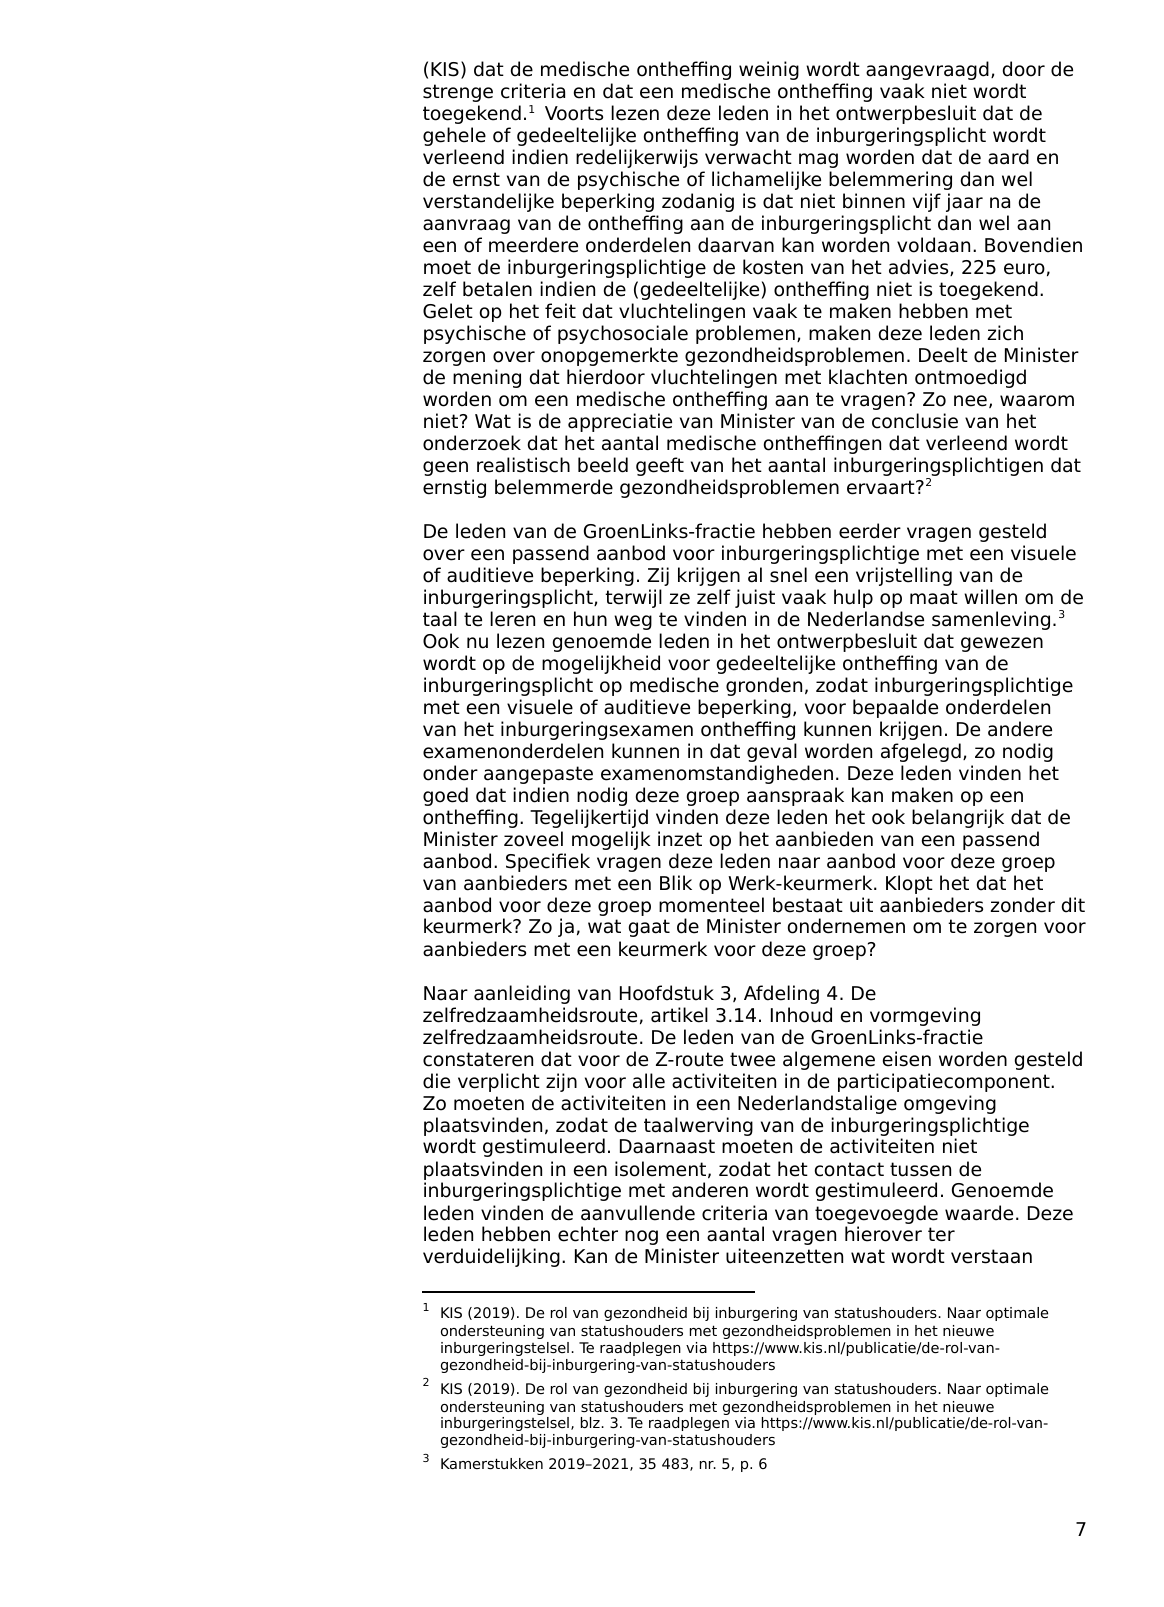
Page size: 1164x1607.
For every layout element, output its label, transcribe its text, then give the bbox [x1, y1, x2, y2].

text De leden van de GroenLinks-fractie hebben eerder vragen gesteld over een passend aanbod voor inburgeringsplichtige met een visuele of auditieve beperking. Zij krijgen al snel een vrijstelling van de inburgeringsplicht, terwijl ze zelf juist vaak hulp op maat willen om de taal te leren en hun weg te vinden in de Nederlandse samenleving. Ook nu lezen genoemde leden in het ontwerpbesluit dat gewezen wordt op de mogelijkheid voor gedeeltelijke ontheffing van de inburgeringsplicht op medische gronden, zodat inburgeringsplichtige met een visuele of auditieve beperking, voor bepaalde onderdelen van het inburgeringsexamen ontheffing kunnen krijgen. De andere examenonderdelen kunnen in dat geval worden afgelegd, zo nodig onder aangepaste examenomstandigheden. Deze leden vinden het goed dat indien nodig deze groep aanspraak kan maken op een ontheffing. Tegelijkertijd vinden deze leden het ook belangrijk dat de Minister zoveel mogelijk inzet op het aanbieden van een passend aanbod. Specifiek vragen deze leden naar aanbod voor deze groep van aanbieders met een Blik op Werk-keurmerk. Klopt het dat het aanbod voor deze groep momenteel bestaat uit aanbieders zonder dit keurmerk? Zo ja, wat gaat de Minister ondernemen om te zorgen voor aanbieders met een keurmerk voor deze groep? [422, 521, 1087, 960]
text KIS (2019). De rol van gezondheid bij inburgering van statushouders. Naar optimale ondersteuning van statushouders met gezondheidsproblemen in het nieuwe inburgeringstelsel. Te raadplegen via https://www.kis.nl/publicatie/de-rol-van-gezondheid-bij-inburgering-van-statushouders [422, 1301, 1087, 1374]
text Kamerstukken 2019–2021, 35 483, nr. 5, p. 6 [422, 1452, 1087, 1474]
text (KIS) dat de medische ontheffing weinig wordt aangevraagd, door de strenge criteria en dat een medische ontheffing vaak niet wordt toegekend. Voorts lezen deze leden in het ontwerpbesluit dat de gehele of gedeeltelijke ontheffing van de inburgeringsplicht wordt verleend indien redelijkerwijs verwacht mag worden dat de aard en de ernst van de psychische of lichamelijke belemmering dan wel verstandelijke beperking zodanig is dat niet binnen vijf jaar na de aanvraag van de ontheffing aan de inburgeringsplicht dan wel aan een of meerdere onderdelen daarvan kan worden voldaan. Bovendien moet de inburgeringsplichtige de kosten van het advies, 225 euro, zelf betalen indien de (gedeeltelijke) ontheffing niet is toegekend. Gelet op het feit dat vluchtelingen vaak te maken hebben met psychische of psychosociale problemen, maken deze leden zich zorgen over onopgemerkte gezondheidsproblemen. Deelt de Minister de mening dat hierdoor vluchtelingen met klachten ontmoedigd worden om een medische ontheffing aan te vragen? Zo nee, waarom niet? Wat is de appreciatie van Minister van de conclusie van het onderzoek dat het aantal medische ontheffingen dat verleend wordt geen realistisch beeld geeft van het aantal inburgeringsplichtigen dat ernstig belemmerde gezondheidsproblemen ervaart? [422, 59, 1087, 499]
text Naar aanleiding van Hoofdstuk 3, Afdeling 4. De zelfredzaamheidsroute, artikel 3.14. Inhoud en vormgeving zelfredzaamheidsroute. De leden van de GroenLinks-fractie constateren dat voor de Z-route twee algemene eisen worden gesteld die verplicht zijn voor alle activiteiten in de participatiecomponent. Zo moeten de activiteiten in een Nederlandstalige omgeving plaatsvinden, zodat de taalwerving van de inburgeringsplichtige wordt gestimuleerd. Daarnaast moeten de activiteiten niet plaatsvinden in een isolement, zodat het contact tussen de inburgeringsplichtige met anderen wordt gestimuleerd. Genoemde leden vinden de aanvullende criteria van toegevoegde waarde. Deze leden hebben echter nog een aantal vragen hierover ter verduidelijking. Kan de Minister uiteenzetten wat wordt verstaan [422, 983, 1087, 1268]
text KIS (2019). De rol van gezondheid bij inburgering van statushouders. Naar optimale ondersteuning van statushouders met gezondheidsproblemen in het nieuwe inburgeringstelsel, blz. 3. Te raadplegen via https://www.kis.nl/publicatie/de-rol-van-gezondheid-bij-inburgering-van-statushouders [422, 1377, 1087, 1449]
